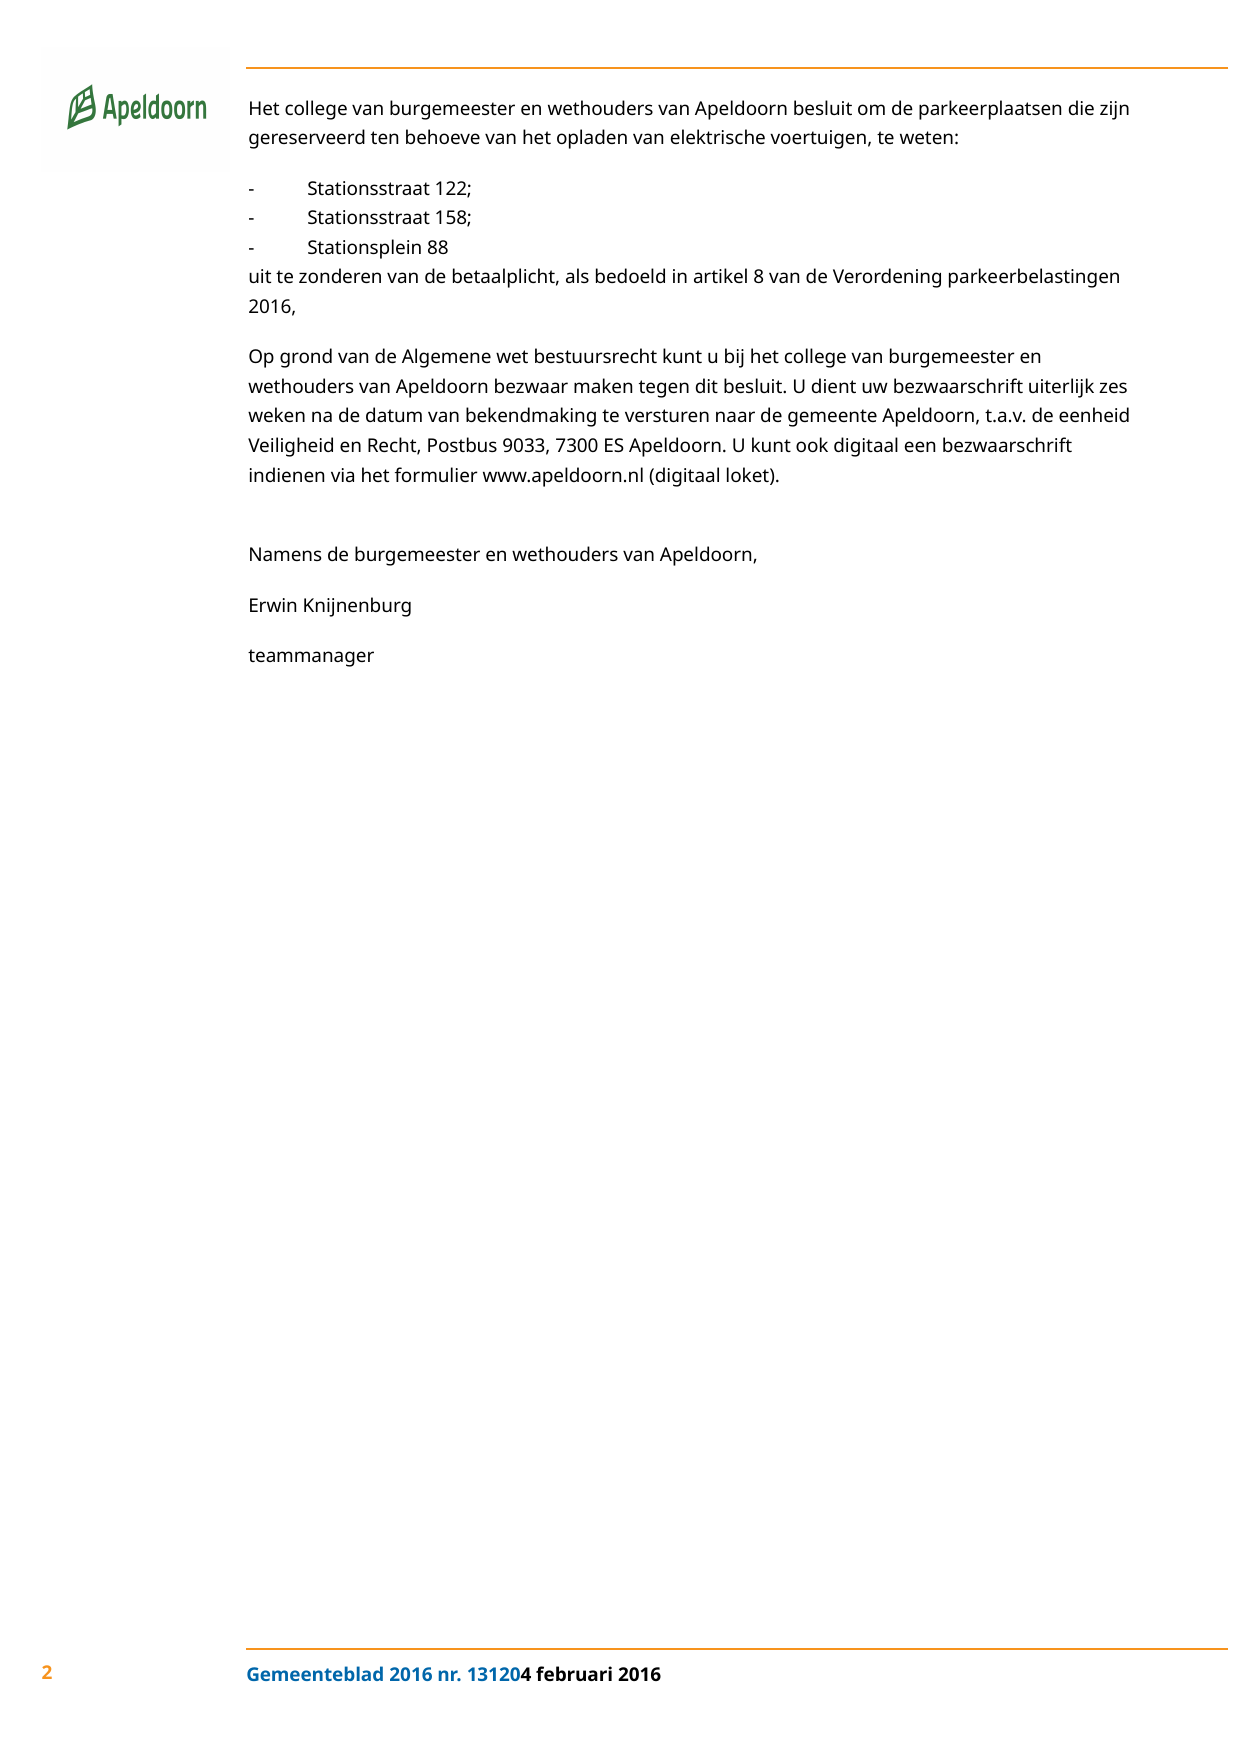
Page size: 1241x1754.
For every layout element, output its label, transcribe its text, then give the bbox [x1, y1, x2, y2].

list Stationsplein 88 [248, 234, 1152, 260]
picture [41, 47, 231, 172]
table_header [248, 513, 661, 538]
text Erwin Knijnenburg [248, 592, 1152, 617]
text uit te zonderen van de betaalplicht, als bedoeld in artikel 8 van de Verordening parkeerbelastingen 2016, [248, 263, 1152, 319]
text Het college van burgemeester en wethouders van Apeldoorn besluit om de parkeerplaatsen die zijn gereserveerd ten behoeve van het opladen van elektrische voertuigen, te weten: [248, 95, 1152, 150]
text Namens de burgemeester en wethouders van Apeldoorn, [248, 541, 1152, 567]
table_header [661, 513, 822, 538]
list Stationsstraat 122; [248, 175, 1152, 201]
table_header [984, 513, 1152, 538]
text Op grond van de Algemene wet bestuursrecht kunt u bij het college van burgemeester en wethouders van Apeldoorn bezwaar maken tegen dit besluit. U dient uw bezwaarschrift uiterlijk zes weken na de datum van bekendmaking te versturen naar de gemeente Apeldoorn, t.a.v. de eenheid Veiligheid en Recht, Postbus 9033, 7300 ES Apeldoorn. U kunt ook digitaal een bezwaarschrift indienen via het formulier www.apeldoorn.nl (digitaal loket). [248, 343, 1152, 488]
text teammanager [248, 642, 1152, 668]
table_header [823, 513, 983, 538]
list Stationsstraat 158; [248, 204, 1152, 230]
